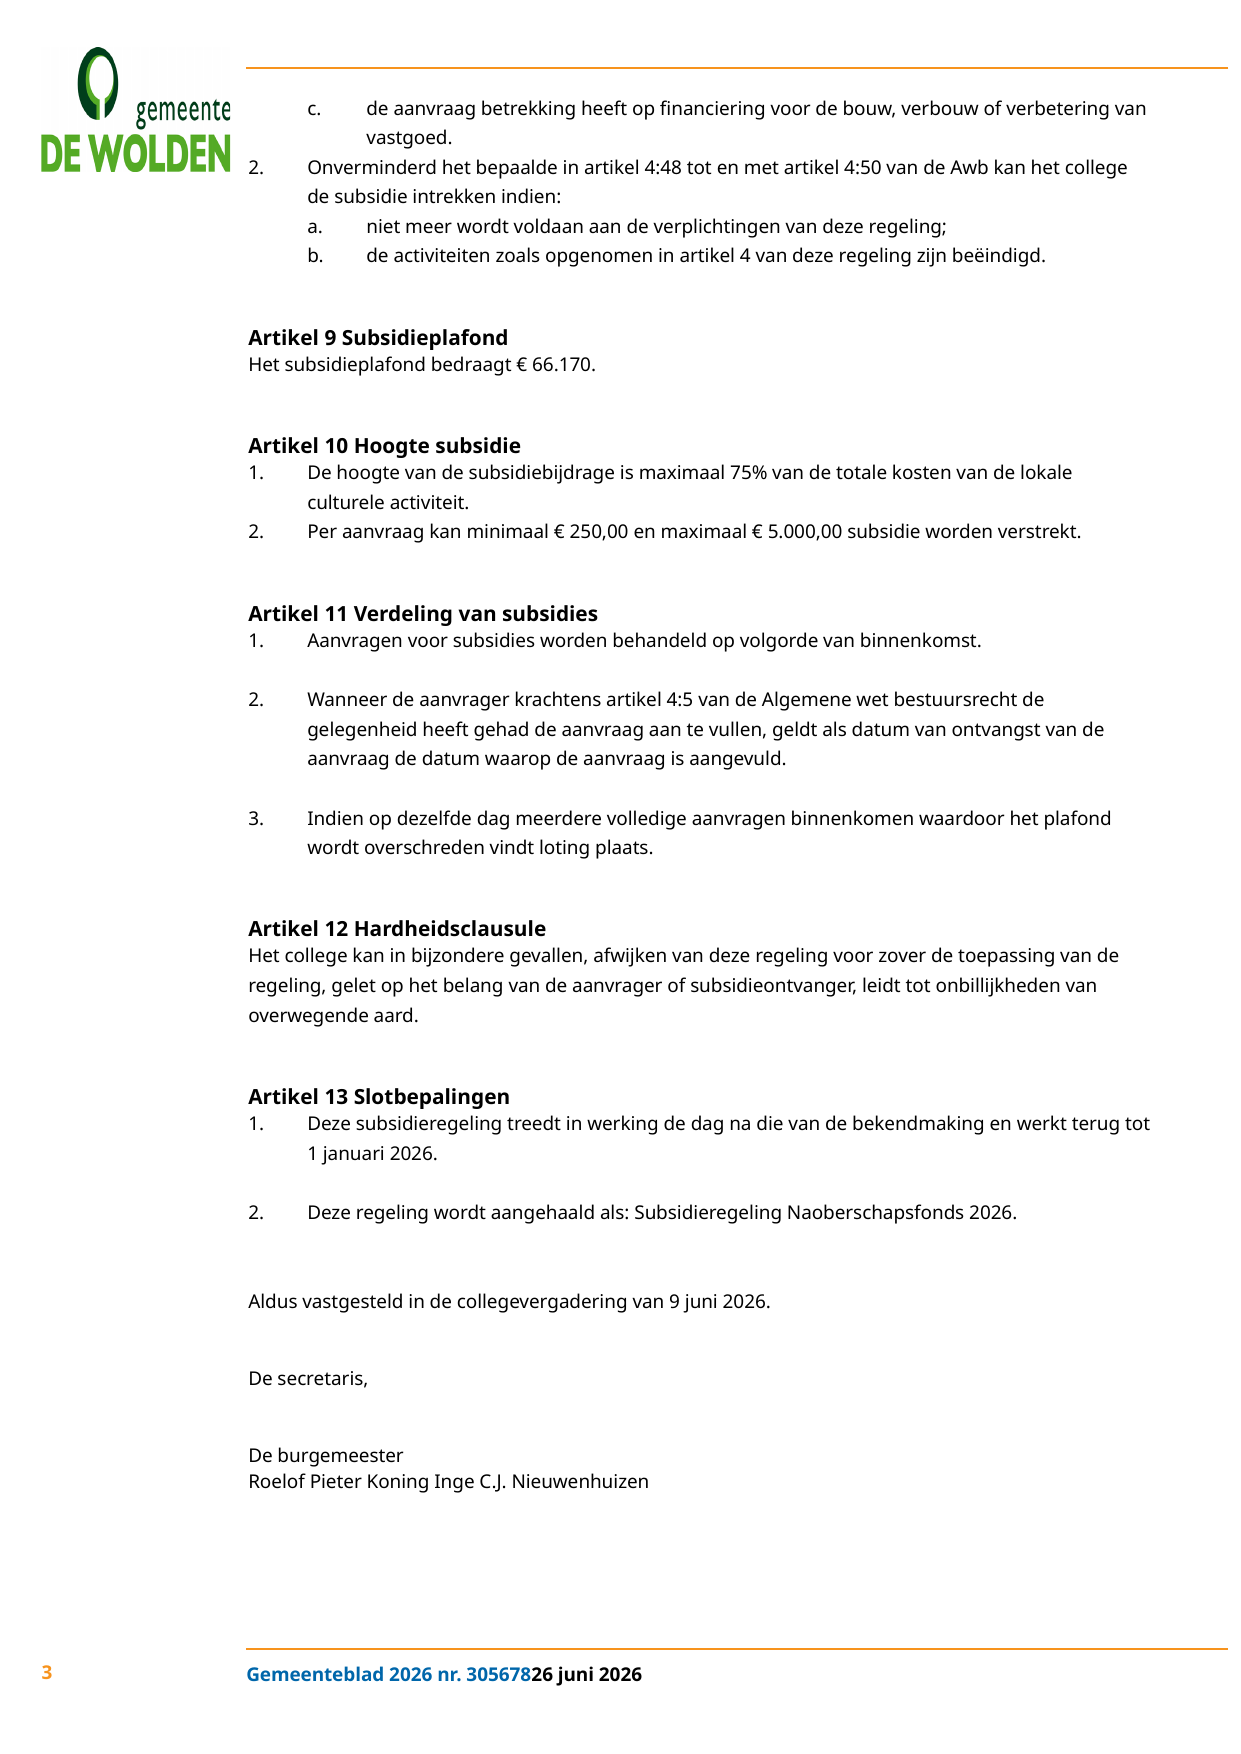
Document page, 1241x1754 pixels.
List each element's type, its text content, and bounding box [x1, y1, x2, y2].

picture [41, 47, 231, 172]
list Aanvragen voor subsidies worden behandeld op volgorde van binnenkomst. [248, 627, 1152, 653]
list Per aanvraag kan minimaal € 250,00 en maximaal € 5.000,00 subsidie worden verstrekt. [248, 519, 1152, 544]
text Artikel 10 Hoogte subsidie [248, 431, 1152, 459]
text De secretaris, [248, 1365, 1152, 1391]
list Wanneer de aanvrager krachtens artikel 4:5 van de Algemene wet bestuursrecht de gelegenheid heeft gehad de aanvraag aan te vullen, geldt als datum van ontvangst van de aanvraag de datum waarop de aanvraag is aangevuld. [248, 686, 1152, 771]
list Deze subsidieregeling treedt in werking de dag na die van de bekendmaking en werkt terug tot 1 januari 2026. [248, 1110, 1152, 1166]
list Onverminderd het bepaalde in artikel 4:48 tot en met artikel 4:50 van de Awb kan het college de subsidie intrekken indien: [248, 154, 1152, 209]
text Het college kan in bijzondere gevallen, afwijken van deze regeling voor zover de toepassing van de regeling, gelet op het belang van de aanvrager of subsidieontvanger, leidt tot onbillijkheden van overwegende aard. [248, 943, 1152, 1028]
text Het subsidieplafond bedraagt € 66.170. [248, 351, 1152, 377]
text Roelof Pieter Koning Inge C.J. Nieuwenhuizen [248, 1468, 1152, 1494]
list Deze regeling wordt aangehaald als: Subsidieregeling Naoberschapsfonds 2026. [248, 1199, 1152, 1225]
text Artikel 12 Hardheidsclausule [248, 914, 1152, 943]
list Indien op dezelfde dag meerdere volledige aanvragen binnenkomen waardoor het plafond wordt overschreden vindt loting plaats. [248, 805, 1152, 860]
text Aldus vastgesteld in de collegevergadering van 9 juni 2026. [248, 1288, 1152, 1313]
text Artikel 9 Subsidieplafond [248, 323, 1152, 351]
list de activiteiten zoals opgenomen in artikel 4 van deze regeling zijn beëindigd. [307, 243, 1152, 268]
text Artikel 13 Slotbepalingen [248, 1082, 1152, 1110]
list niet meer wordt voldaan aan de verplichtingen van deze regeling; [307, 213, 1152, 239]
text De burgemeester [248, 1442, 1152, 1468]
list De hoogte van de subsidiebijdrage is maximaal 75% van de totale kosten van de lokale culturele activiteit. [248, 459, 1152, 515]
text Artikel 11 Verdeling van subsidies [248, 599, 1152, 627]
list de aanvraag betrekking heeft op financiering voor de bouw, verbouw of verbetering van vastgoed. [307, 95, 1152, 150]
